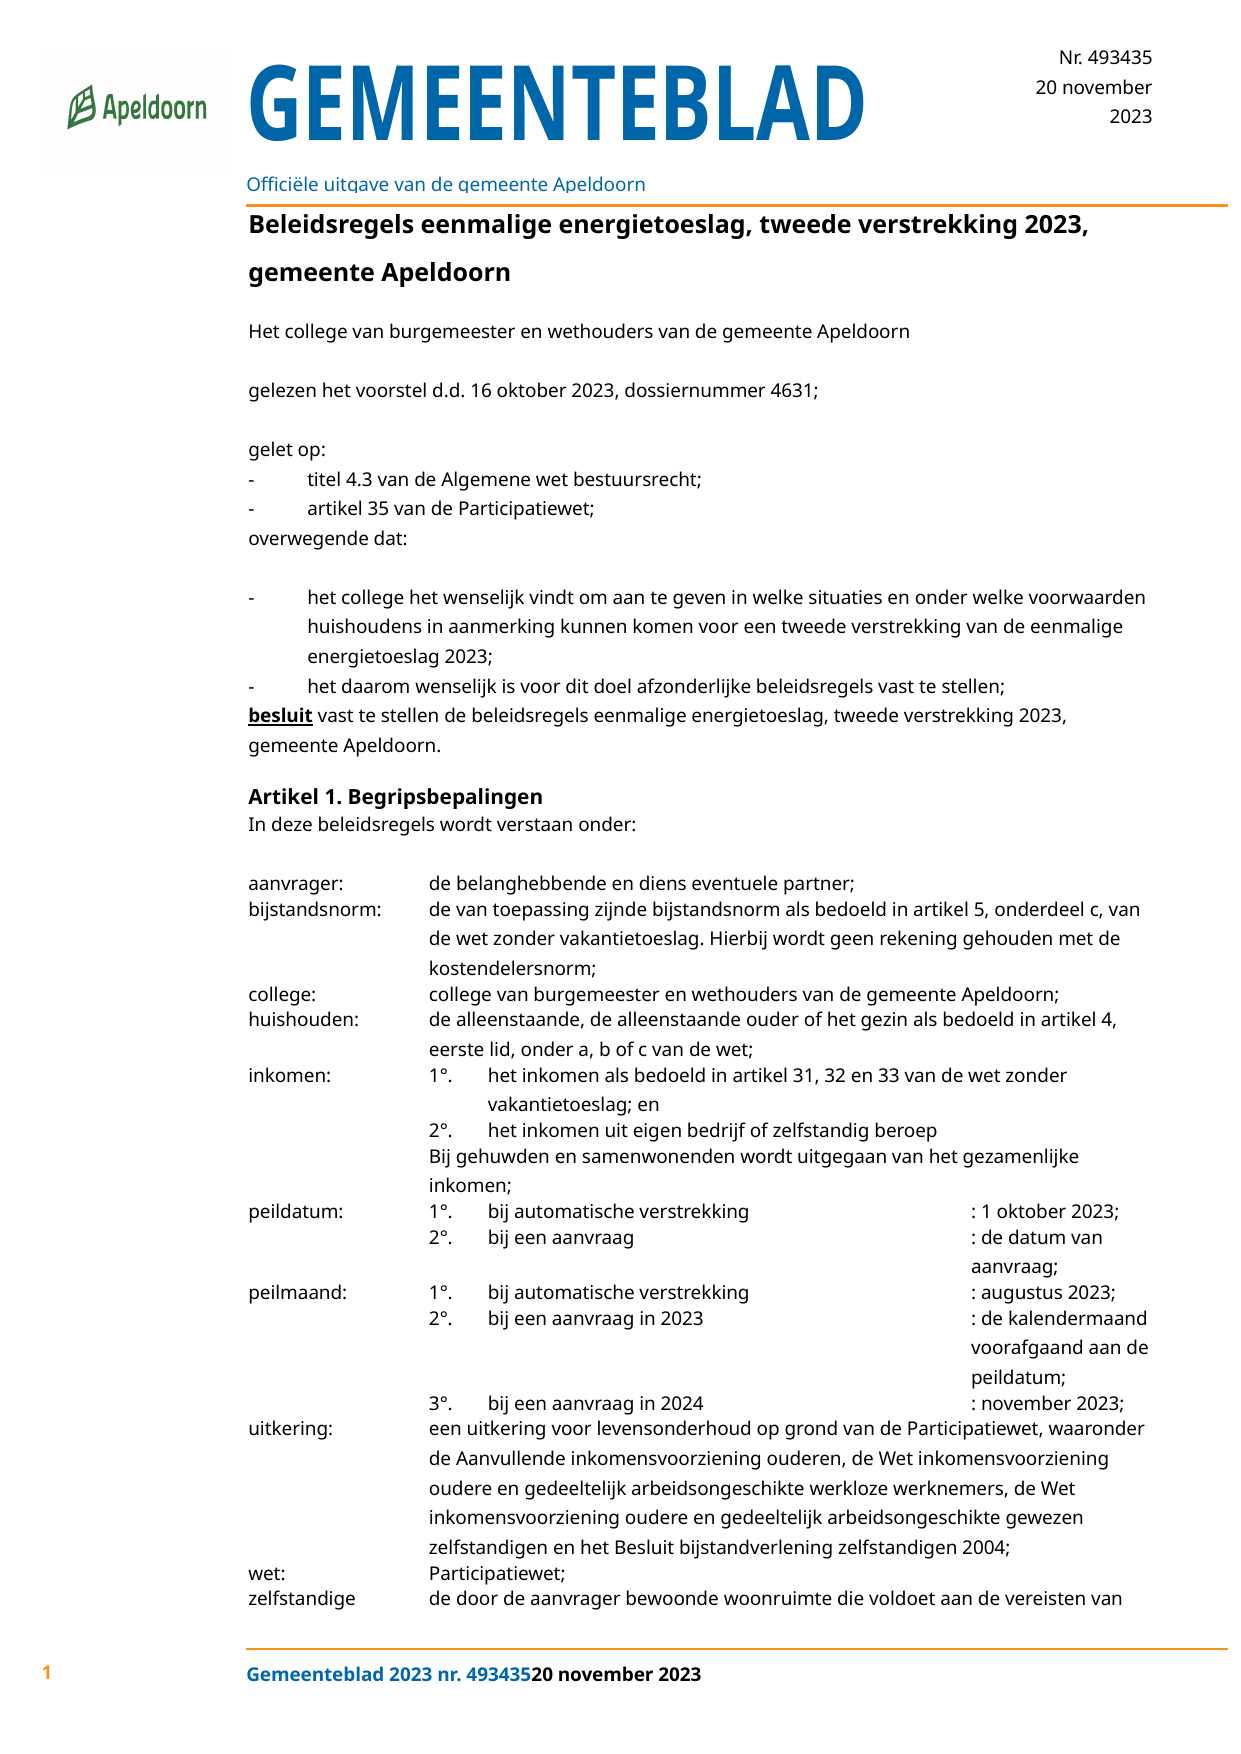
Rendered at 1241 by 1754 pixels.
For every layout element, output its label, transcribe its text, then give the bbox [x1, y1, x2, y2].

text Artikel 1. Begripsbepalingen [248, 782, 1152, 811]
table_cell college: [248, 981, 429, 1007]
text overwegende dat: [248, 525, 1152, 551]
table_cell : de datum van aanvraag; [971, 1224, 1152, 1279]
table_cell het inkomen als bedoeld in artikel 31, 32 en 33 van de wet zonder vakantietoeslag; en [429, 1062, 1152, 1117]
table_cell zelfstandige [248, 1585, 429, 1611]
table_cell uitkering: [248, 1416, 429, 1560]
table_cell bij een aanvraag in 2023 [429, 1305, 971, 1390]
table_cell : 1 oktober 2023; [971, 1198, 1152, 1224]
picture [41, 47, 231, 172]
list artikel 35 van de Participatiewet; [248, 495, 1152, 521]
text gelezen het voorstel d.d. 16 oktober 2023, dossiernummer 4631; [248, 377, 1152, 403]
table_cell peildatum: [248, 1198, 429, 1279]
table_cell wet: [248, 1560, 429, 1585]
table_cell college van burgemeester en wethouders van de gemeente Apeldoorn; [429, 981, 1152, 1007]
text Het college van burgemeester en wethouders van de gemeente Apeldoorn [248, 318, 1152, 344]
table_cell huishouden: [248, 1007, 429, 1062]
table_cell de door de aanvrager bewoonde woonruimte die voldoet aan de vereisten van [429, 1585, 1152, 1611]
text besluit vast te stellen de beleidsregels eenmalige energietoeslag, tweede verstrekking 2023, gemeente Apeldoorn. [248, 702, 1152, 758]
table_cell het inkomen uit eigen bedrijf of zelfstandig beroep [429, 1117, 1152, 1143]
table_cell bij een aanvraag in 2024 [429, 1390, 971, 1416]
table_cell peilmaand: [248, 1279, 429, 1416]
table_header aanvrager: [248, 870, 429, 896]
table_cell Bij gehuwden en samenwonenden wordt uitgegaan van het gezamenlijke inkomen; [429, 1143, 1152, 1198]
table_cell : de kalendermaand voorafgaand aan de peildatum; [971, 1305, 1152, 1390]
table_header de belanghebbende en diens eventuele partner; [429, 870, 1152, 896]
list het college het wenselijk vindt om aan te geven in welke situaties en onder welke voorwaarden huishoudens in aanmerking kunnen komen voor een tweede verstrekking van de eenmalige energietoeslag 2023; [248, 584, 1152, 669]
text In deze beleidsregels wordt verstaan onder: [248, 811, 1152, 837]
table_cell : augustus 2023; [971, 1279, 1152, 1305]
text gelet op: [248, 436, 1152, 462]
table_cell inkomen: [248, 1062, 429, 1198]
table_cell Participatiewet; [429, 1560, 1152, 1585]
list titel 4.3 van de Algemene wet bestuursrecht; [248, 466, 1152, 492]
table_cell bij een aanvraag [429, 1224, 971, 1279]
table_cell de van toepassing zijnde bijstandsnorm als bedoeld in artikel 5, onderdeel c, van de wet zonder vakantietoeslag. Hierbij wordt geen rekening gehouden met de kostendelersnorm; [429, 896, 1152, 981]
text Beleidsregels eenmalige energietoeslag, tweede verstrekking 2023, gemeente Apeldoorn [248, 207, 1152, 288]
table_cell bijstandsnorm: [248, 896, 429, 981]
list het daarom wenselijk is voor dit doel afzonderlijke beleidsregels vast te stellen; [248, 673, 1152, 699]
table_cell : november 2023; [971, 1390, 1152, 1416]
table_cell bij automatische verstrekking [429, 1279, 971, 1305]
table_cell bij automatische verstrekking [429, 1198, 971, 1224]
table_cell de alleenstaande, de alleenstaande ouder of het gezin als bedoeld in artikel 4, eerste lid, onder a, b of c van de wet; [429, 1007, 1152, 1062]
table_cell een uitkering voor levensonderhoud op grond van de Participatiewet, waaronder de Aanvullende inkomensvoorziening ouderen, de Wet inkomensvoorziening oudere en gedeeltelijk arbeidsongeschikte werkloze werknemers, de Wet inkomensvoorziening oudere en gedeeltelijk arbeidsongeschikte gewezen zelfstandigen en het Besluit bijstandverlening zelfstandigen 2004; [429, 1416, 1152, 1560]
